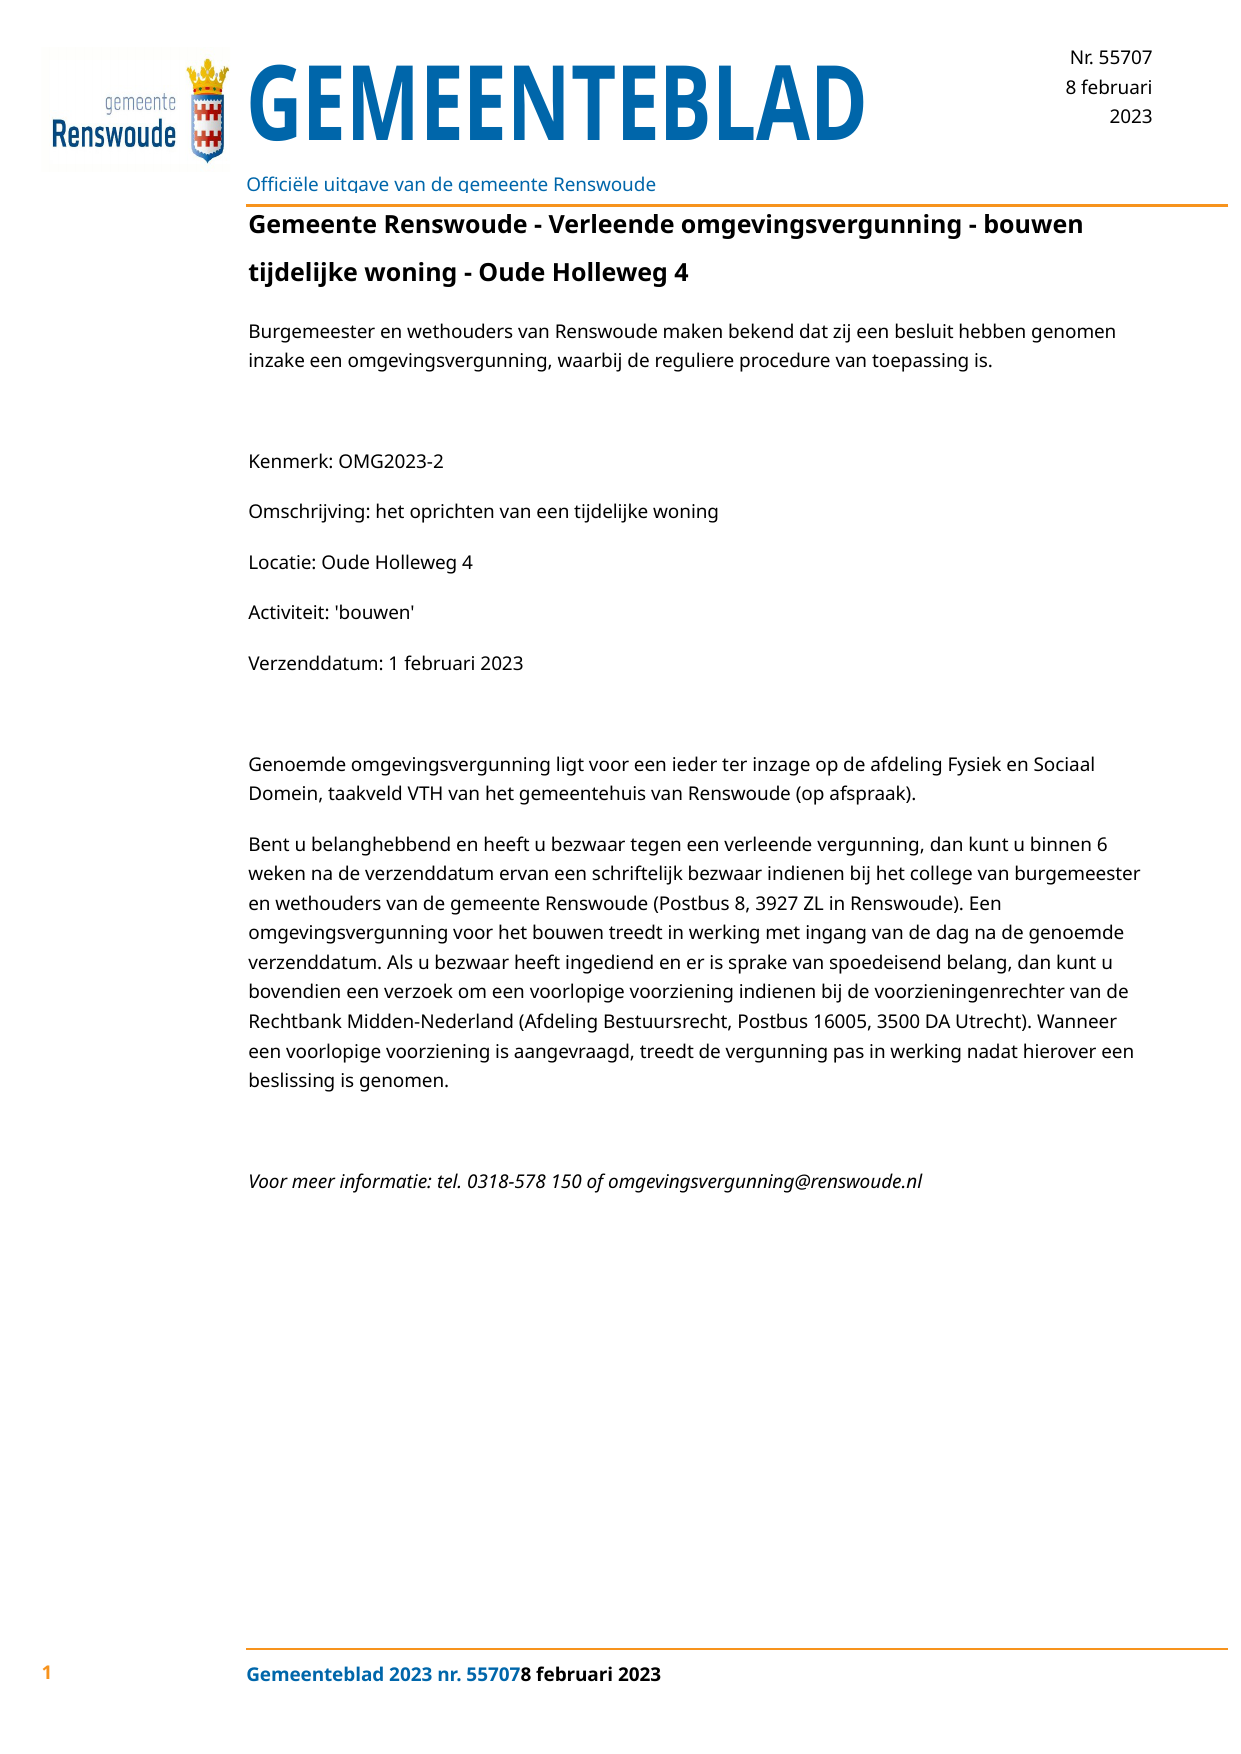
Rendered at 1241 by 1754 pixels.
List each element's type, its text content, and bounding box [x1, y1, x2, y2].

text Activiteit: 'bouwen' [248, 599, 1152, 625]
text Kenmerk: OMG2023-2 [248, 448, 1152, 474]
text Burgemeester en wethouders van Renswoude maken bekend dat zij een besluit hebben genomen inzake een omgevingsvergunning, waarbij de reguliere procedure van toepassing is. [248, 318, 1152, 373]
text Omschrijving: het oprichten van een tijdelijke woning [248, 499, 1152, 524]
picture [41, 47, 231, 172]
text Bent u belanghebbend en heeft u bezwaar tegen een verleende vergunning, dan kunt u binnen 6 weken na de verzenddatum ervan een schriftelijk bezwaar indienen bij het college van burgemeester en wethouders van de gemeente Renswoude (Postbus 8, 3927 ZL in Renswoude). Een omgevingsvergunning voor het bouwen treedt in werking met ingang van de dag na de genoemde verzenddatum. Als u bezwaar heeft ingediend en er is sprake van spoedeisend belang, dan kunt u bovendien een verzoek om een voorlopige voorziening indienen bij de voorzieningenrechter van de Rechtbank Midden-Nederland (Afdeling Bestuursrecht, Postbus 16005, 3500 DA Utrecht). Wanneer een voorlopige voorziening is aangevraagd, treedt de vergunning pas in werking nadat hierover een beslissing is genomen. [248, 831, 1152, 1093]
text Locatie: Oude Holleweg 4 [248, 549, 1152, 575]
text Gemeente Renswoude - Verleende omgevingsvergunning - bouwen tijdelijke woning - Oude Holleweg 4 [248, 207, 1152, 288]
text Voor meer informatie: tel. 0318-578 150 of omgevingsvergunning@renswoude.nl [248, 1168, 1152, 1194]
text Genoemde omgevingsvergunning ligt voor een ieder ter inzage op de afdeling Fysiek en Sociaal Domein, taakveld VTH van het gemeentehuis van Renswoude (op afspraak). [248, 751, 1152, 806]
text Verzenddatum: 1 februari 2023 [248, 650, 1152, 676]
